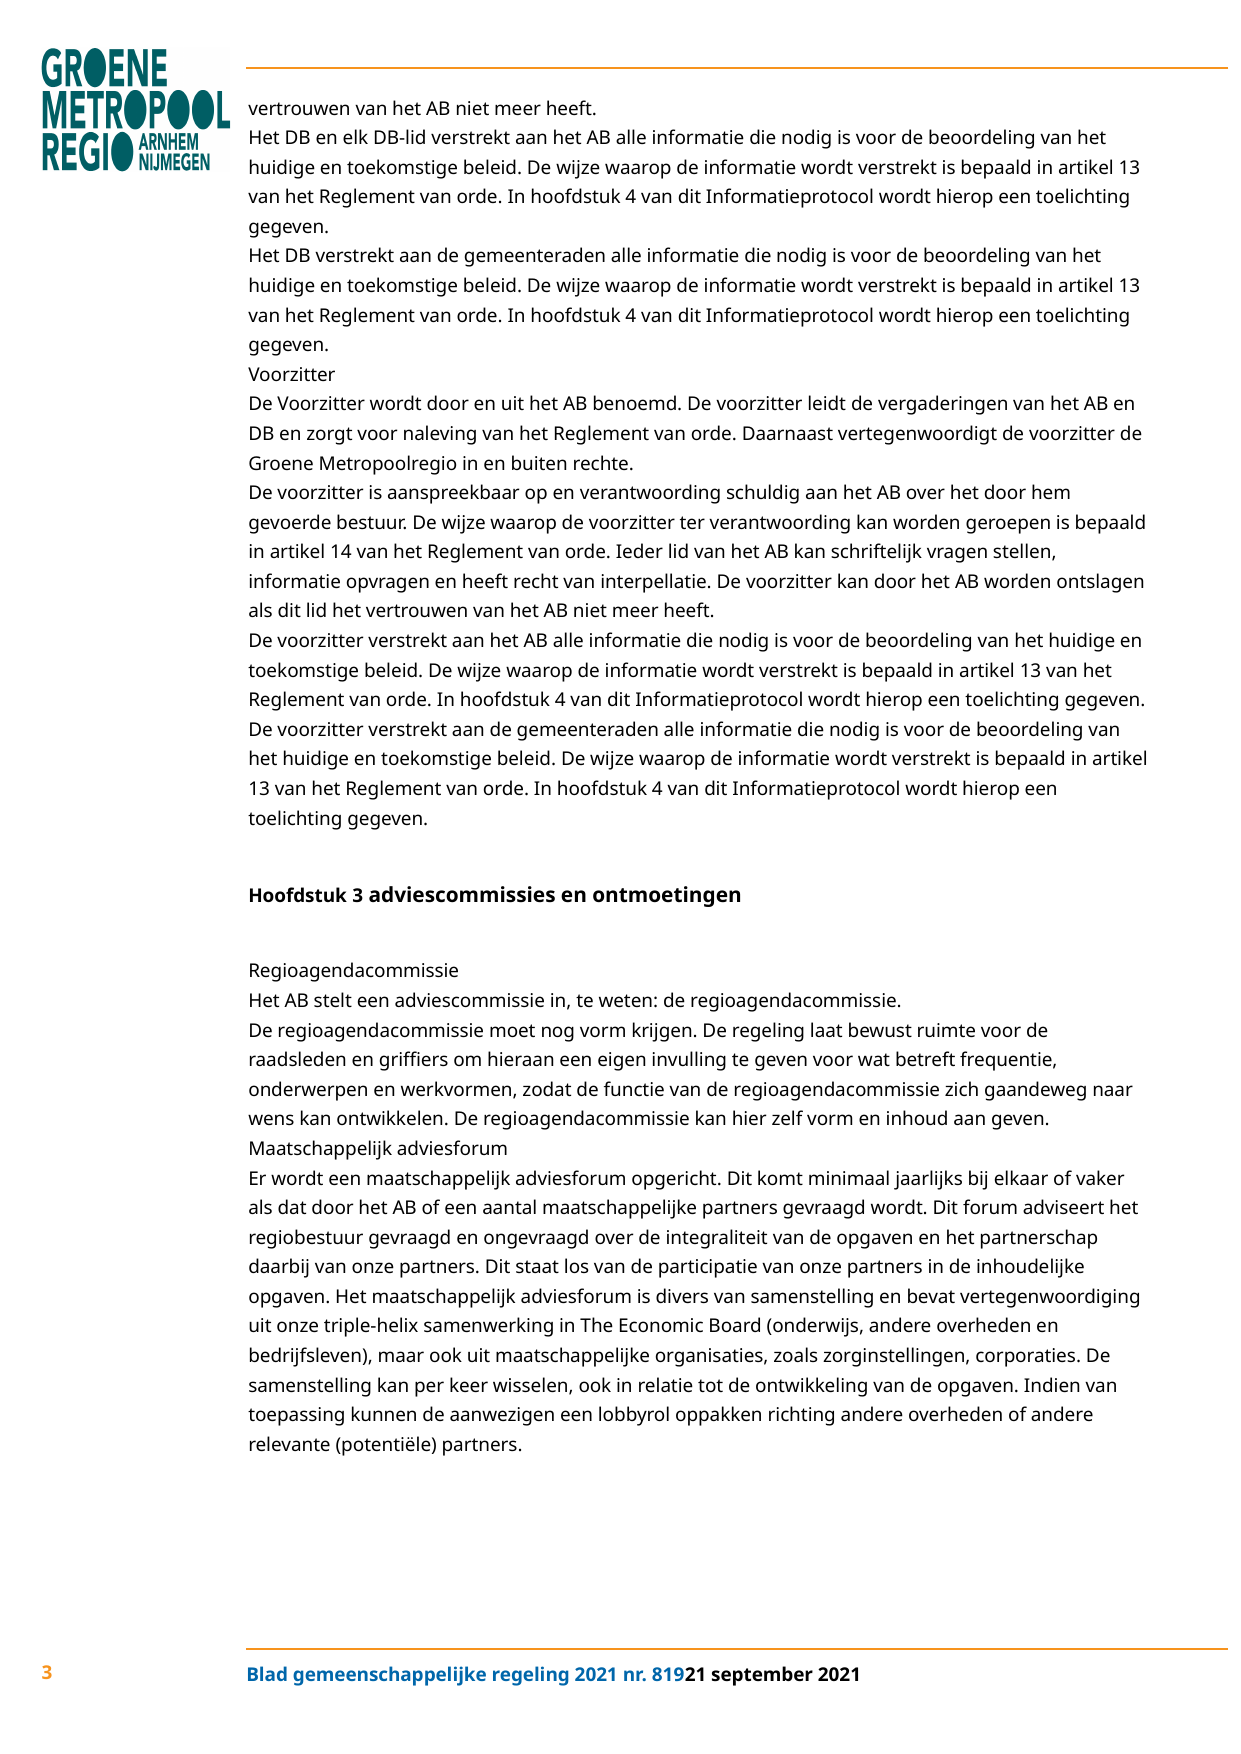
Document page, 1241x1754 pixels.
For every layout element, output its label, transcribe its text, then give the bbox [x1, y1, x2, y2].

text Het AB stelt een adviescommissie in, te weten: de regioagendacommissie. [248, 987, 1152, 1013]
text vertrouwen van het AB niet meer heeft. [248, 95, 1152, 121]
text De voorzitter verstrekt aan de gemeenteraden alle informatie die nodig is voor de beoordeling van het huidige en toekomstige beleid. De wijze waarop de informatie wordt verstrekt is bepaald in artikel 13 van het Reglement van orde. In hoofdstuk 4 van dit Informatieprotocol wordt hierop een toelichting gegeven. [248, 716, 1152, 831]
text Voorzitter [248, 361, 1152, 387]
text Er wordt een maatschappelijk adviesforum opgericht. Dit komt minimaal jaarlijks bij elkaar of vaker als dat door het AB of een aantal maatschappelijke partners gevraagd wordt. Dit forum adviseert het regiobestuur gevraagd en ongevraagd over de integraliteit van de opgaven en het partnerschap daarbij van onze partners. Dit staat los van de participatie van onze partners in de inhoudelijke opgaven. Het maatschappelijk adviesforum is divers van samenstelling en bevat vertegenwoordiging uit onze triple-helix samenwerking in The Economic Board (onderwijs, andere overheden en bedrijfsleven), maar ook uit maatschappelijke organisaties, zoals zorginstellingen, corporaties. De samenstelling kan per keer wisselen, ook in relatie tot de ontwikkeling van de opgaven. Indien van toepassing kunnen de aanwezigen een lobbyrol oppakken richting andere overheden of andere relevante (potentiële) partners. [248, 1165, 1152, 1457]
text De regioagendacommissie moet nog vorm krijgen. De regeling laat bewust ruimte voor de raadsleden en griffiers om hieraan een eigen invulling te geven voor wat betreft frequentie, onderwerpen en werkvormen, zodat de functie van de regioagendacommissie zich gaandeweg naar wens kan ontwikkelen. De regioagendacommissie kan hier zelf vorm en inhoud aan geven. [248, 1017, 1152, 1131]
text Maatschappelijk adviesforum [248, 1135, 1152, 1161]
text Hoofdstuk 3 adviescommissies en ontmoetingen [248, 880, 1152, 908]
text Regioagendacommissie [248, 958, 1152, 983]
text De voorzitter verstrekt aan het AB alle informatie die nodig is voor de beoordeling van het huidige en toekomstige beleid. De wijze waarop de informatie wordt verstrekt is bepaald in artikel 13 van het Reglement van orde. In hoofdstuk 4 van dit Informatieprotocol wordt hierop een toelichting gegeven. [248, 627, 1152, 712]
text De Voorzitter wordt door en uit het AB benoemd. De voorzitter leidt de vergaderingen van het AB en DB en zorgt voor naleving van het Reglement van orde. Daarnaast vertegenwoordigt de voorzitter de Groene Metropoolregio in en buiten rechte. [248, 391, 1152, 476]
text De voorzitter is aanspreekbaar op en verantwoording schuldig aan het AB over het door hem gevoerde bestuur. De wijze waarop de voorzitter ter verantwoording kan worden geroepen is bepaald in artikel 14 van het Reglement van orde. Ieder lid van het AB kan schriftelijk vragen stellen, informatie opvragen en heeft recht van interpellatie. De voorzitter kan door het AB worden ontslagen als dit lid het vertrouwen van het AB niet meer heeft. [248, 479, 1152, 623]
text Het DB en elk DB-lid verstrekt aan het AB alle informatie die nodig is voor de beoordeling van het huidige en toekomstige beleid. De wijze waarop de informatie wordt verstrekt is bepaald in artikel 13 van het Reglement van orde. In hoofdstuk 4 van dit Informatieprotocol wordt hierop een toelichting gegeven. [248, 124, 1152, 239]
text Het DB verstrekt aan de gemeenteraden alle informatie die nodig is voor de beoordeling van het huidige en toekomstige beleid. De wijze waarop de informatie wordt verstrekt is bepaald in artikel 13 van het Reglement van orde. In hoofdstuk 4 van dit Informatieprotocol wordt hierop een toelichting gegeven. [248, 243, 1152, 357]
picture [41, 47, 231, 172]
